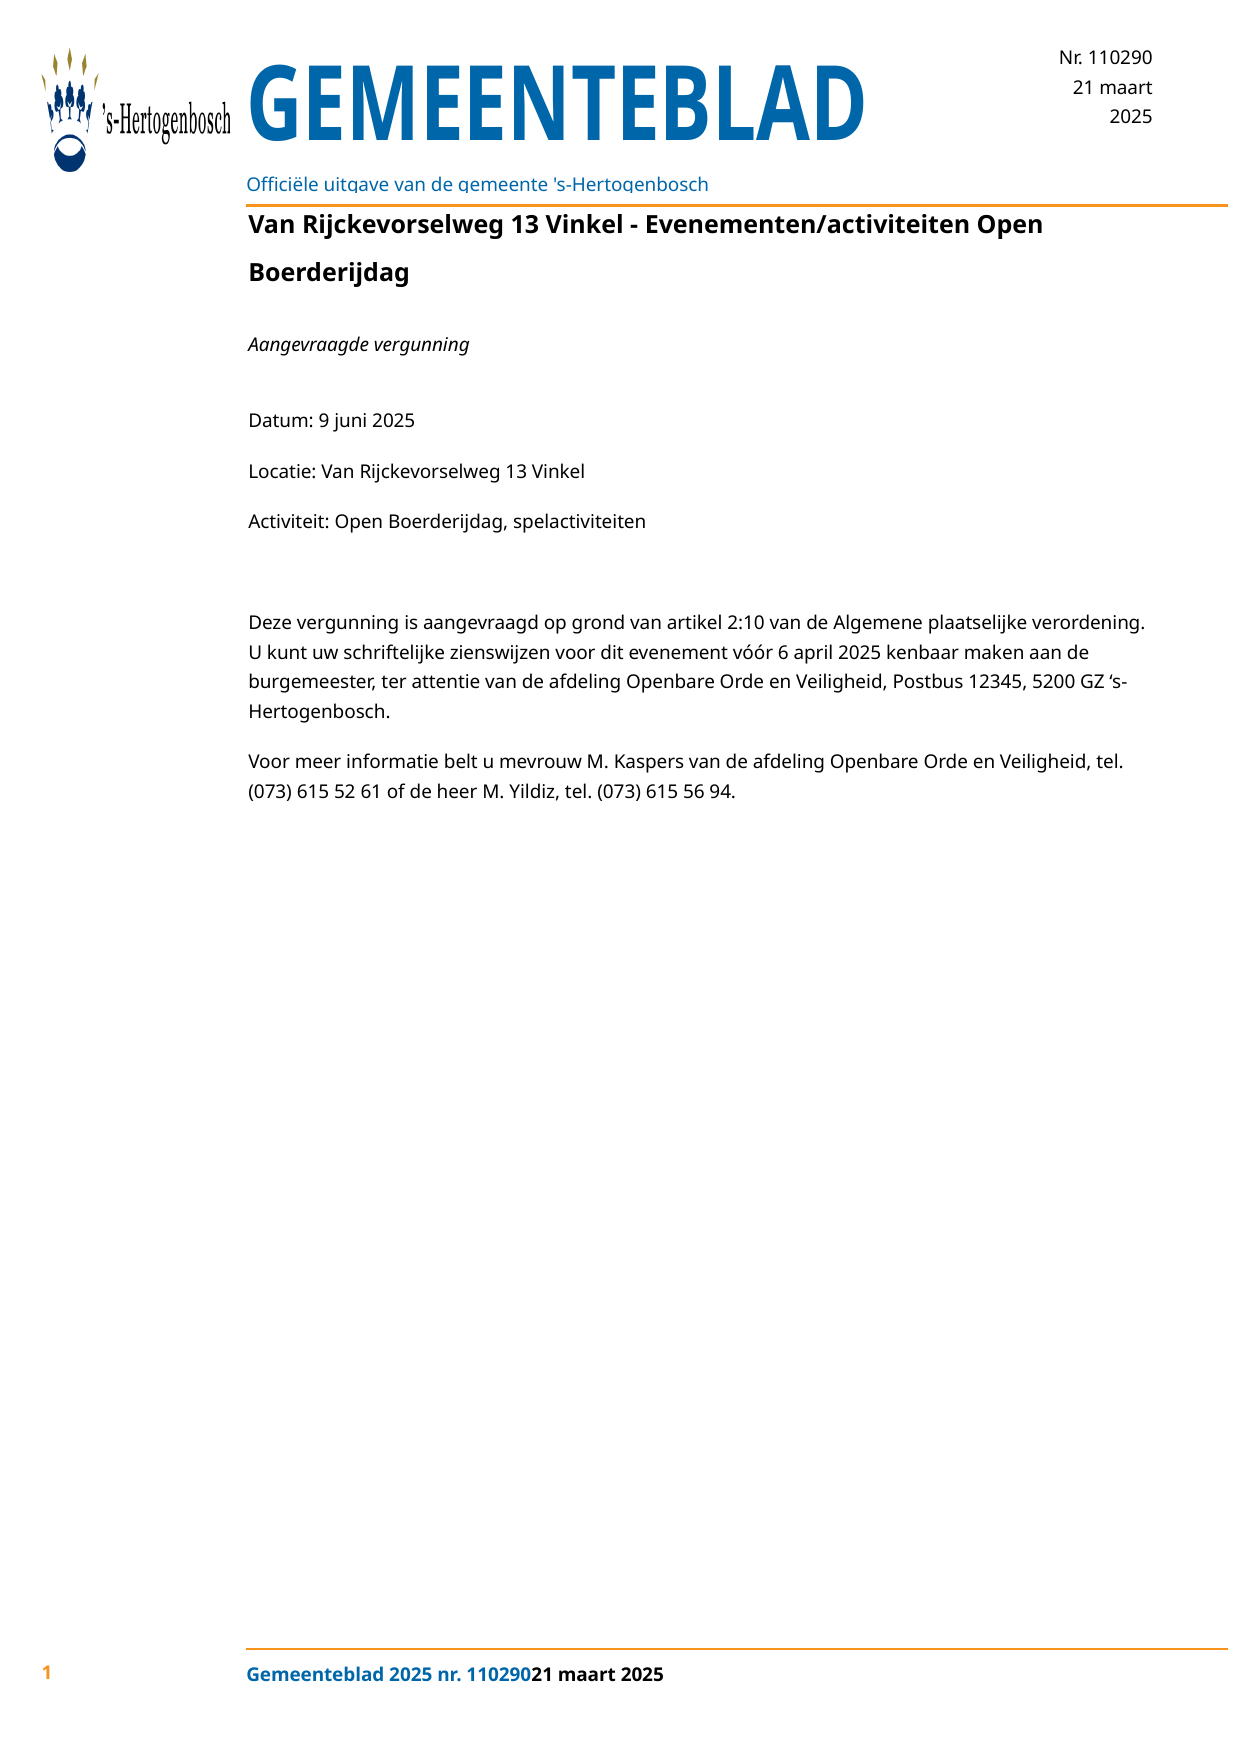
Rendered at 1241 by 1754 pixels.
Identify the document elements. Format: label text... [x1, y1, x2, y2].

text Van Rijckevorselweg 13 Vinkel - Evenementen/activiteiten Open Boerderijdag [248, 207, 1152, 288]
text Aangevraagde vergunning [248, 331, 1152, 357]
text Voor meer informatie belt u mevrouw M. Kaspers van de afdeling Openbare Orde en Veiligheid, tel. (073) 615 52 61 of de heer M. Yildiz, tel. (073) 615 56 94. [248, 748, 1152, 804]
text Activiteit: Open Boerderijdag, spelactiviteiten [248, 508, 1152, 534]
text Datum: 9 juni 2025 [248, 408, 1152, 433]
picture [41, 47, 231, 172]
text Deze vergunning is aangevraagd op grond van artikel 2:10 van de Algemene plaatselijke verordening. U kunt uw schriftelijke zienswijzen voor dit evenement vóór 6 april 2025 kenbaar maken aan de burgemeester, ter attentie van de afdeling Openbare Orde en Veiligheid, Postbus 12345, 5200 GZ ‘s-Hertogenbosch. [248, 609, 1152, 724]
text Locatie: Van Rijckevorselweg 13 Vinkel [248, 458, 1152, 484]
